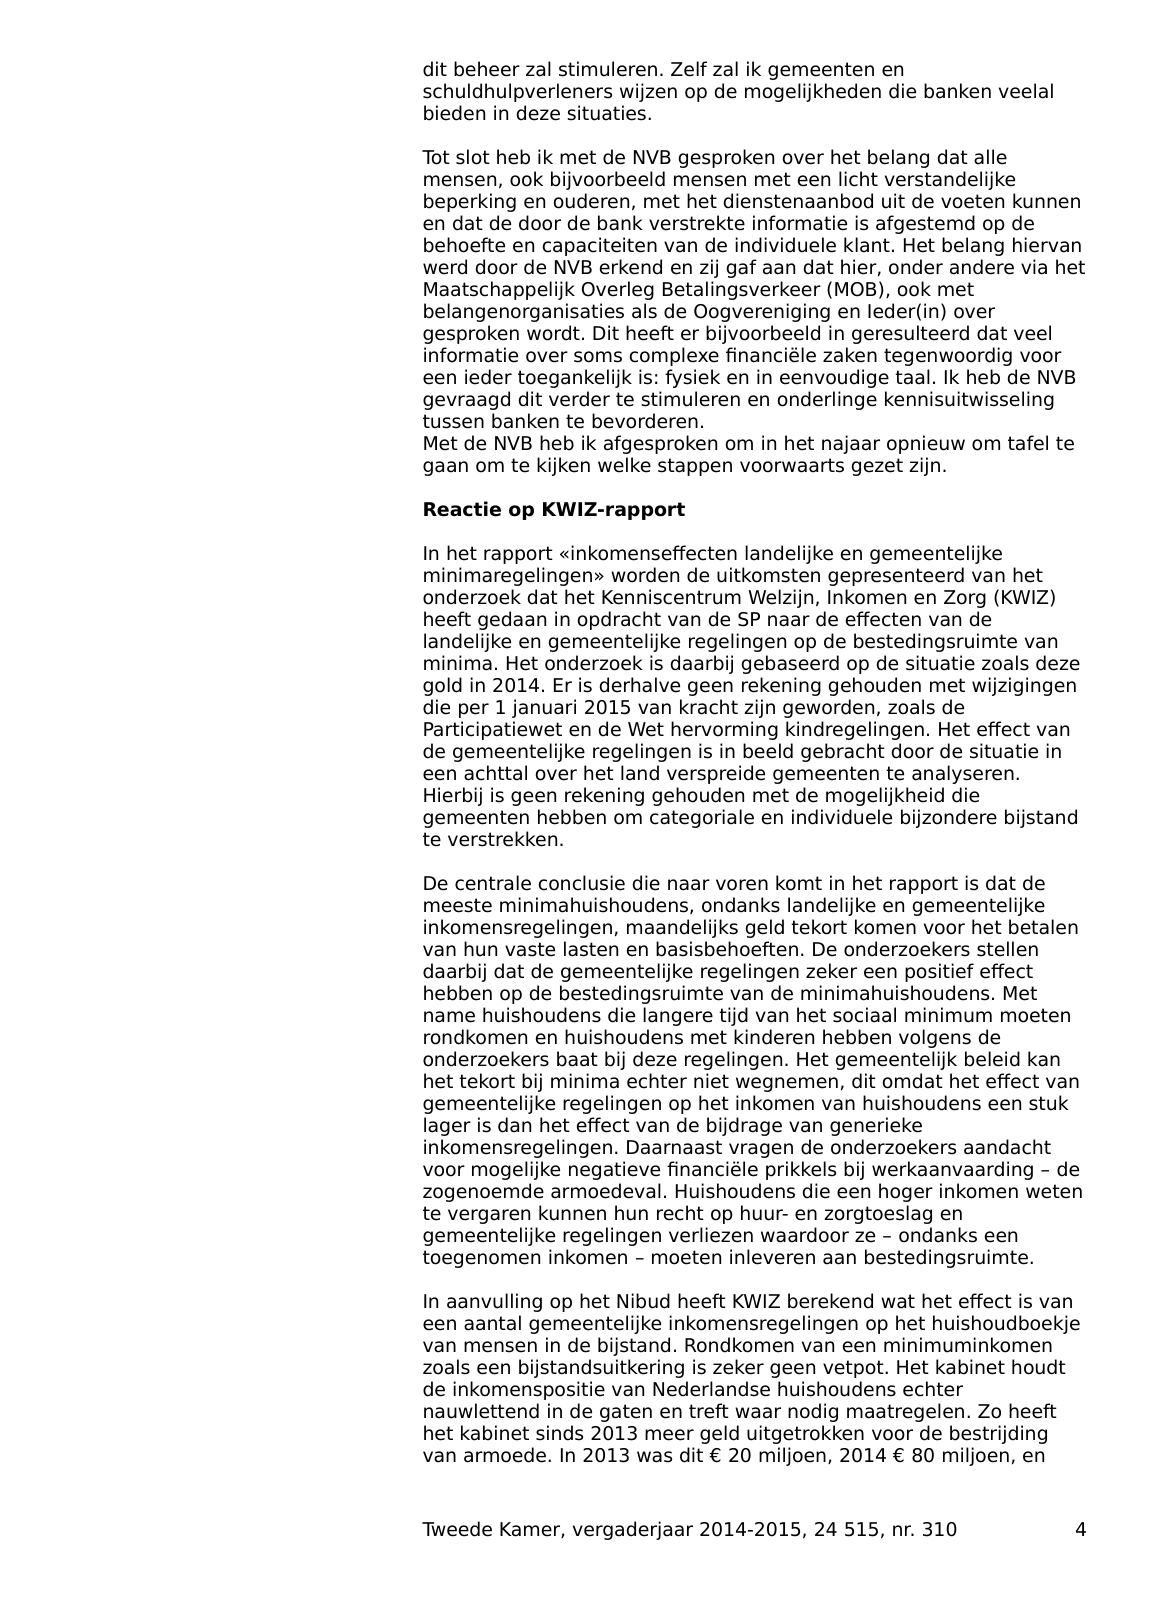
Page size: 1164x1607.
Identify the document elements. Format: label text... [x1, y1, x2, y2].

subtitle Reactie op KWIZ-rapport [422, 499, 1087, 521]
text dit beheer zal stimuleren. Zelf zal ik gemeenten en schuldhulpverleners wijzen op de mogelijkheden die banken veelal bieden in deze situaties. [422, 59, 1087, 125]
text Tot slot heb ik met de NVB gesproken over het belang dat alle mensen, ook bijvoorbeeld mensen met een licht verstandelijke beperking en ouderen, met het dienstenaanbod uit de voeten kunnen en dat de door de bank verstrekte informatie is afgestemd op de behoefte en capaciteiten van de individuele klant. Het belang hiervan werd door de NVB erkend en zij gaf aan dat hier, onder andere via het Maatschappelijk Overleg Betalingsverkeer (MOB), ook met belangenorganisaties als de Oogvereniging en Ieder(in) over gesproken wordt. Dit heeft er bijvoorbeeld in geresulteerd dat veel informatie over soms complexe financiële zaken tegenwoordig voor een ieder toegankelijk is: fysiek en in eenvoudige taal. Ik heb de NVB gevraagd dit verder te stimuleren en onderlinge kennisuitwisseling tussen banken te bevorderen. [422, 147, 1087, 433]
text Met de NVB heb ik afgesproken om in het najaar opnieuw om tafel te gaan om te kijken welke stappen voorwaarts gezet zijn. [422, 433, 1087, 477]
text In het rapport «inkomenseffecten landelijke en gemeentelijke minimaregelingen» worden de uitkomsten gepresenteerd van het onderzoek dat het Kenniscentrum Welzijn, Inkomen en Zorg (KWIZ) heeft gedaan in opdracht van de SP naar de effecten van de landelijke en gemeentelijke regelingen op de bestedingsruimte van minima. Het onderzoek is daarbij gebaseerd op de situatie zoals deze gold in 2014. Er is derhalve geen rekening gehouden met wijzigingen die per 1 januari 2015 van kracht zijn geworden, zoals de Participatiewet en de Wet hervorming kindregelingen. Het effect van de gemeentelijke regelingen is in beeld gebracht door de situatie in een achttal over het land verspreide gemeenten te analyseren. Hierbij is geen rekening gehouden met de mogelijkheid die gemeenten hebben om categoriale en individuele bijzondere bijstand te verstrekken. [422, 543, 1087, 851]
text De centrale conclusie die naar voren komt in het rapport is dat de meeste minimahuishoudens, ondanks landelijke en gemeentelijke inkomensregelingen, maandelijks geld tekort komen voor het betalen van hun vaste lasten en basisbehoeften. De onderzoekers stellen daarbij dat de gemeentelijke regelingen zeker een positief effect hebben op de bestedingsruimte van de minimahuishoudens. Met name huishoudens die langere tijd van het sociaal minimum moeten rondkomen en huishoudens met kinderen hebben volgens de onderzoekers baat bij deze regelingen. Het gemeentelijk beleid kan het tekort bij minima echter niet wegnemen, dit omdat het effect van gemeentelijke regelingen op het inkomen van huishoudens een stuk lager is dan het effect van de bijdrage van generieke inkomensregelingen. Daarnaast vragen de onderzoekers aandacht voor mogelijke negatieve financiële prikkels bij werkaanvaarding – de zogenoemde armoedeval. Huishoudens die een hoger inkomen weten te vergaren kunnen hun recht op huur- en zorgtoeslag en gemeentelijke regelingen verliezen waardoor ze – ondanks een toegenomen inkomen – moeten inleveren aan bestedingsruimte. [422, 873, 1087, 1269]
text In aanvulling op het Nibud heeft KWIZ berekend wat het effect is van een aantal gemeentelijke inkomensregelingen op het huishoudboekje van mensen in de bijstand. Rondkomen van een minimuminkomen zoals een bijstandsuitkering is zeker geen vetpot. Het kabinet houdt de inkomenspositie van Nederlandse huishoudens echter nauwlettend in de gaten en treft waar nodig maatregelen. Zo heeft het kabinet sinds 2013 meer geld uitgetrokken voor de bestrijding van armoede. In 2013 was dit € 20 miljoen, 2014 € 80 miljoen, en [422, 1291, 1087, 1467]
